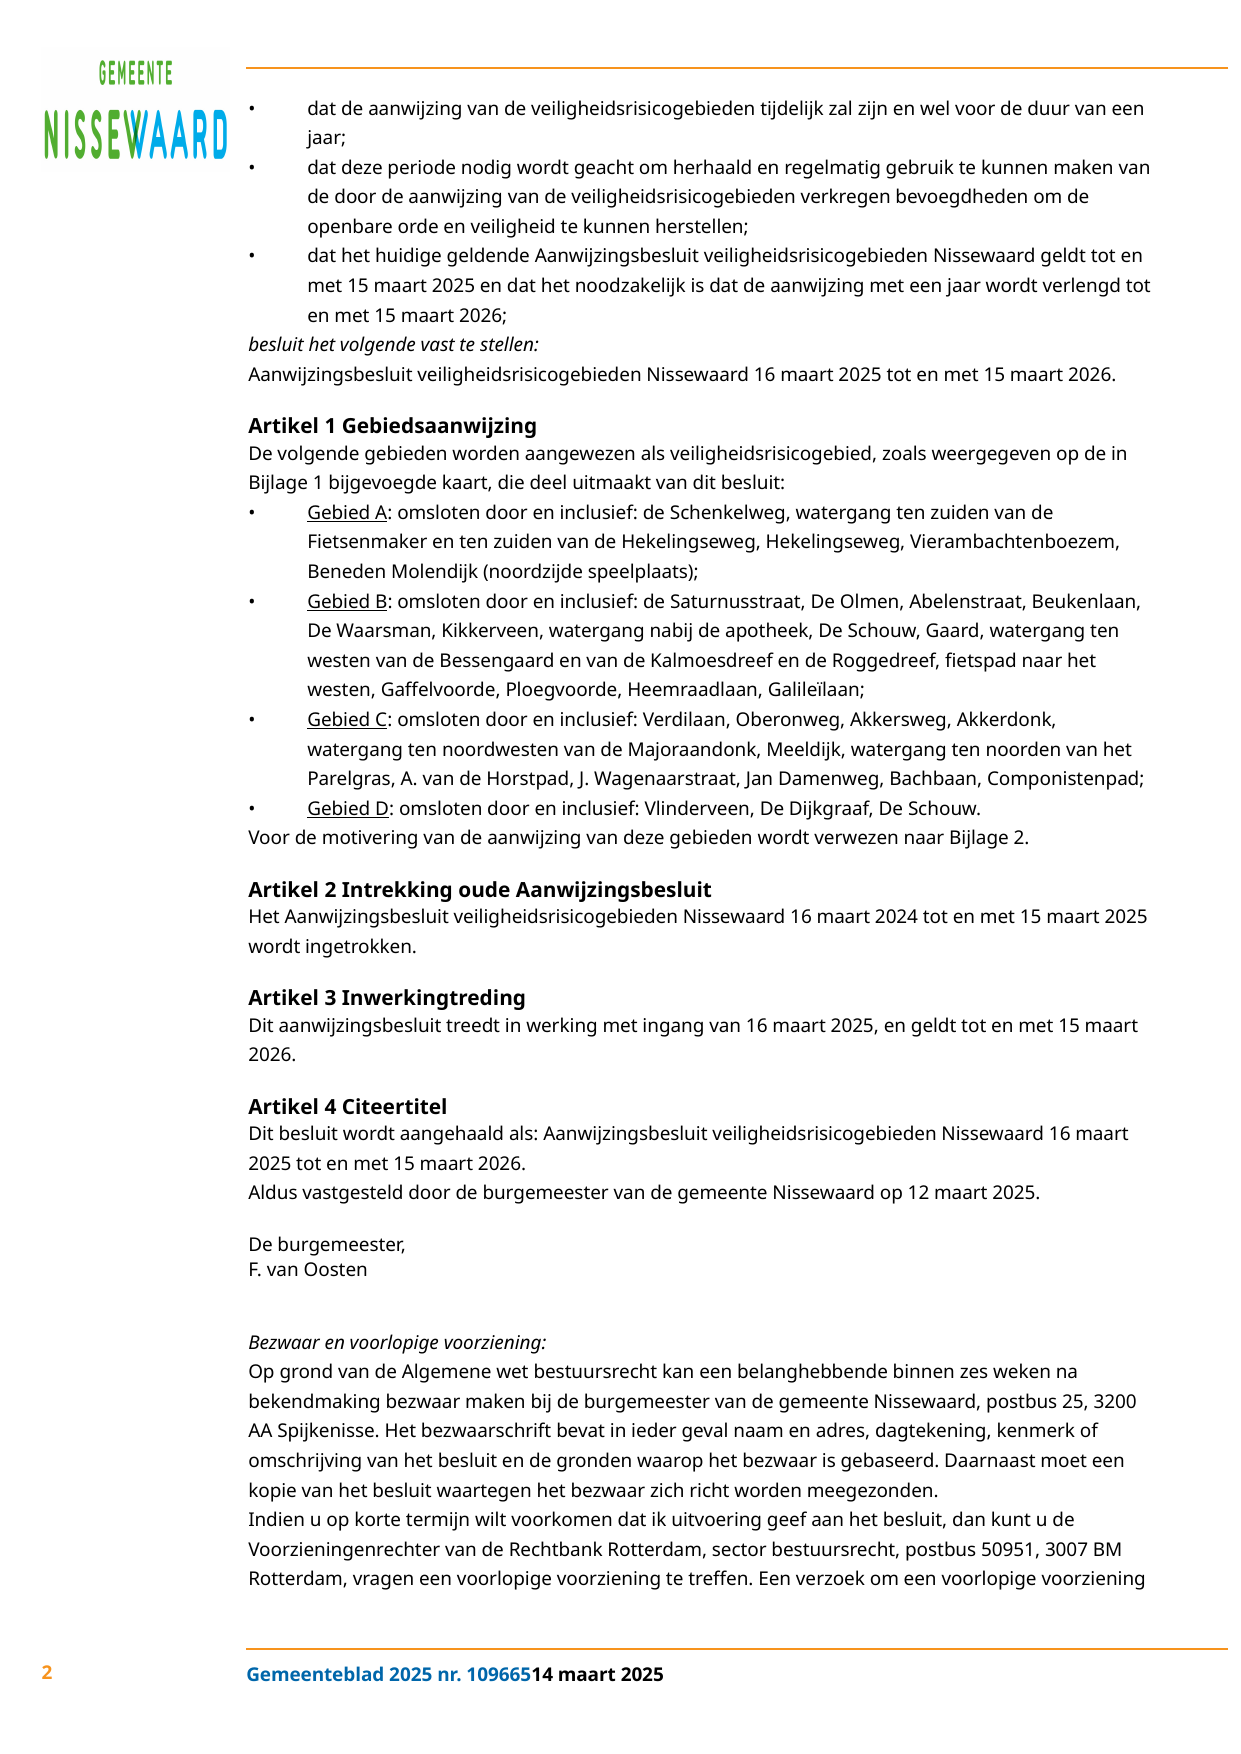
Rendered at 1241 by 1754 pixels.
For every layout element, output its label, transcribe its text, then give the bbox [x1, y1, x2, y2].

list Gebied C: omsloten door en inclusief: Verdilaan, Oberonweg, Akkersweg, Akkerdonk, watergang ten noordwesten van de Majoraandonk, Meeldijk, watergang ten noorden van het Parelgras, A. van de Horstpad, J. Wagenaarstraat, Jan Damenweg, Bachbaan, Componistenpad; [248, 706, 1152, 791]
text De volgende gebieden worden aangewezen als veiligheidsrisicogebied, zoals weergegeven op de in Bijlage 1 bijgevoegde kaart, die deel uitmaakt van dit besluit: [248, 440, 1152, 495]
text Aldus vastgesteld door de burgemeester van de gemeente Nissewaard op 12 maart 2025. [248, 1179, 1152, 1205]
text Op grond van de Algemene wet bestuursrecht kan een belanghebbende binnen zes weken na bekendmaking bezwaar maken bij de burgemeester van de gemeente Nissewaard, postbus 25, 3200 AA Spijkenisse. Het bezwaarschrift bevat in ieder geval naam en adres, dagtekening, kenmerk of omschrijving van het besluit en de gronden waarop het bezwaar is gebaseerd. Daarnaast moet een kopie van het besluit waartegen het bezwaar zich richt worden meegezonden. [248, 1358, 1152, 1502]
picture [41, 47, 231, 172]
text Dit besluit wordt aangehaald als: Aanwijzingsbesluit veiligheidsrisicogebieden Nissewaard 16 maart 2025 tot en met 15 maart 2026. [248, 1120, 1152, 1176]
text Indien u op korte termijn wilt voorkomen dat ik uitvoering geef aan het besluit, dan kunt u de Voorzieningenrechter van de Rechtbank Rotterdam, sector bestuursrecht, postbus 50951, 3007 BM Rotterdam, vragen een voorlopige voorziening te treffen. Een verzoek om een voorlopige voorziening [248, 1506, 1152, 1591]
list dat het huidige geldende Aanwijzingsbesluit veiligheidsrisicogebieden Nissewaard geldt tot en met 15 maart 2025 en dat het noodzakelijk is dat de aanwijzing met een jaar wordt verlengd tot en met 15 maart 2026; [248, 243, 1152, 328]
text Artikel 4 Citeertitel [248, 1092, 1152, 1120]
text besluit het volgende vast te stellen: [248, 331, 1152, 357]
list Gebied D: omsloten door en inclusief: Vlinderveen, De Dijkgraaf, De Schouw. [248, 795, 1152, 821]
text Voor de motivering van de aanwijzing van deze gebieden wordt verwezen naar Bijlage 2. [248, 824, 1152, 850]
list dat deze periode nodig wordt geacht om herhaald en regelmatig gebruik te kunnen maken van de door de aanwijzing van de veiligheidsrisicogebieden verkregen bevoegdheden om de openbare orde en veiligheid te kunnen herstellen; [248, 154, 1152, 239]
list Gebied A: omsloten door en inclusief: de Schenkelweg, watergang ten zuiden van de Fietsenmaker en ten zuiden van de Hekelingseweg, Hekelingseweg, Vierambachtenboezem, Beneden Molendijk (noordzijde speelplaats); [248, 499, 1152, 584]
text Artikel 3 Inwerkingtreding [248, 983, 1152, 1012]
text Het Aanwijzingsbesluit veiligheidsrisicogebieden Nissewaard 16 maart 2024 tot en met 15 maart 2025 wordt ingetrokken. [248, 903, 1152, 959]
list Gebied B: omsloten door en inclusief: de Saturnusstraat, De Olmen, Abelenstraat, Beukenlaan, De Waarsman, Kikkerveen, watergang nabij de apotheek, De Schouw, Gaard, watergang ten westen van de Bessengaard en van de Kalmoesdreef en de Roggedreef, fietspad naar het westen, Gaffelvoorde, Ploegvoorde, Heemraadlaan, Galileïlaan; [248, 588, 1152, 702]
text Bezwaar en voorlopige voorziening: [248, 1329, 1152, 1354]
text Dit aanwijzingsbesluit treedt in werking met ingang van 16 maart 2025, en geldt tot en met 15 maart 2026. [248, 1012, 1152, 1067]
text Artikel 2 Intrekking oude Aanwijzingsbesluit [248, 875, 1152, 903]
text F. van Oosten [248, 1257, 1152, 1282]
text De burgemeester, [248, 1231, 1152, 1257]
text Aanwijzingsbesluit veiligheidsrisicogebieden Nissewaard 16 maart 2025 tot en met 15 maart 2026. [248, 361, 1152, 387]
list dat de aanwijzing van de veiligheidsrisicogebieden tijdelijk zal zijn en wel voor de duur van een jaar; [248, 95, 1152, 150]
text Artikel 1 Gebiedsaanwijzing [248, 411, 1152, 440]
